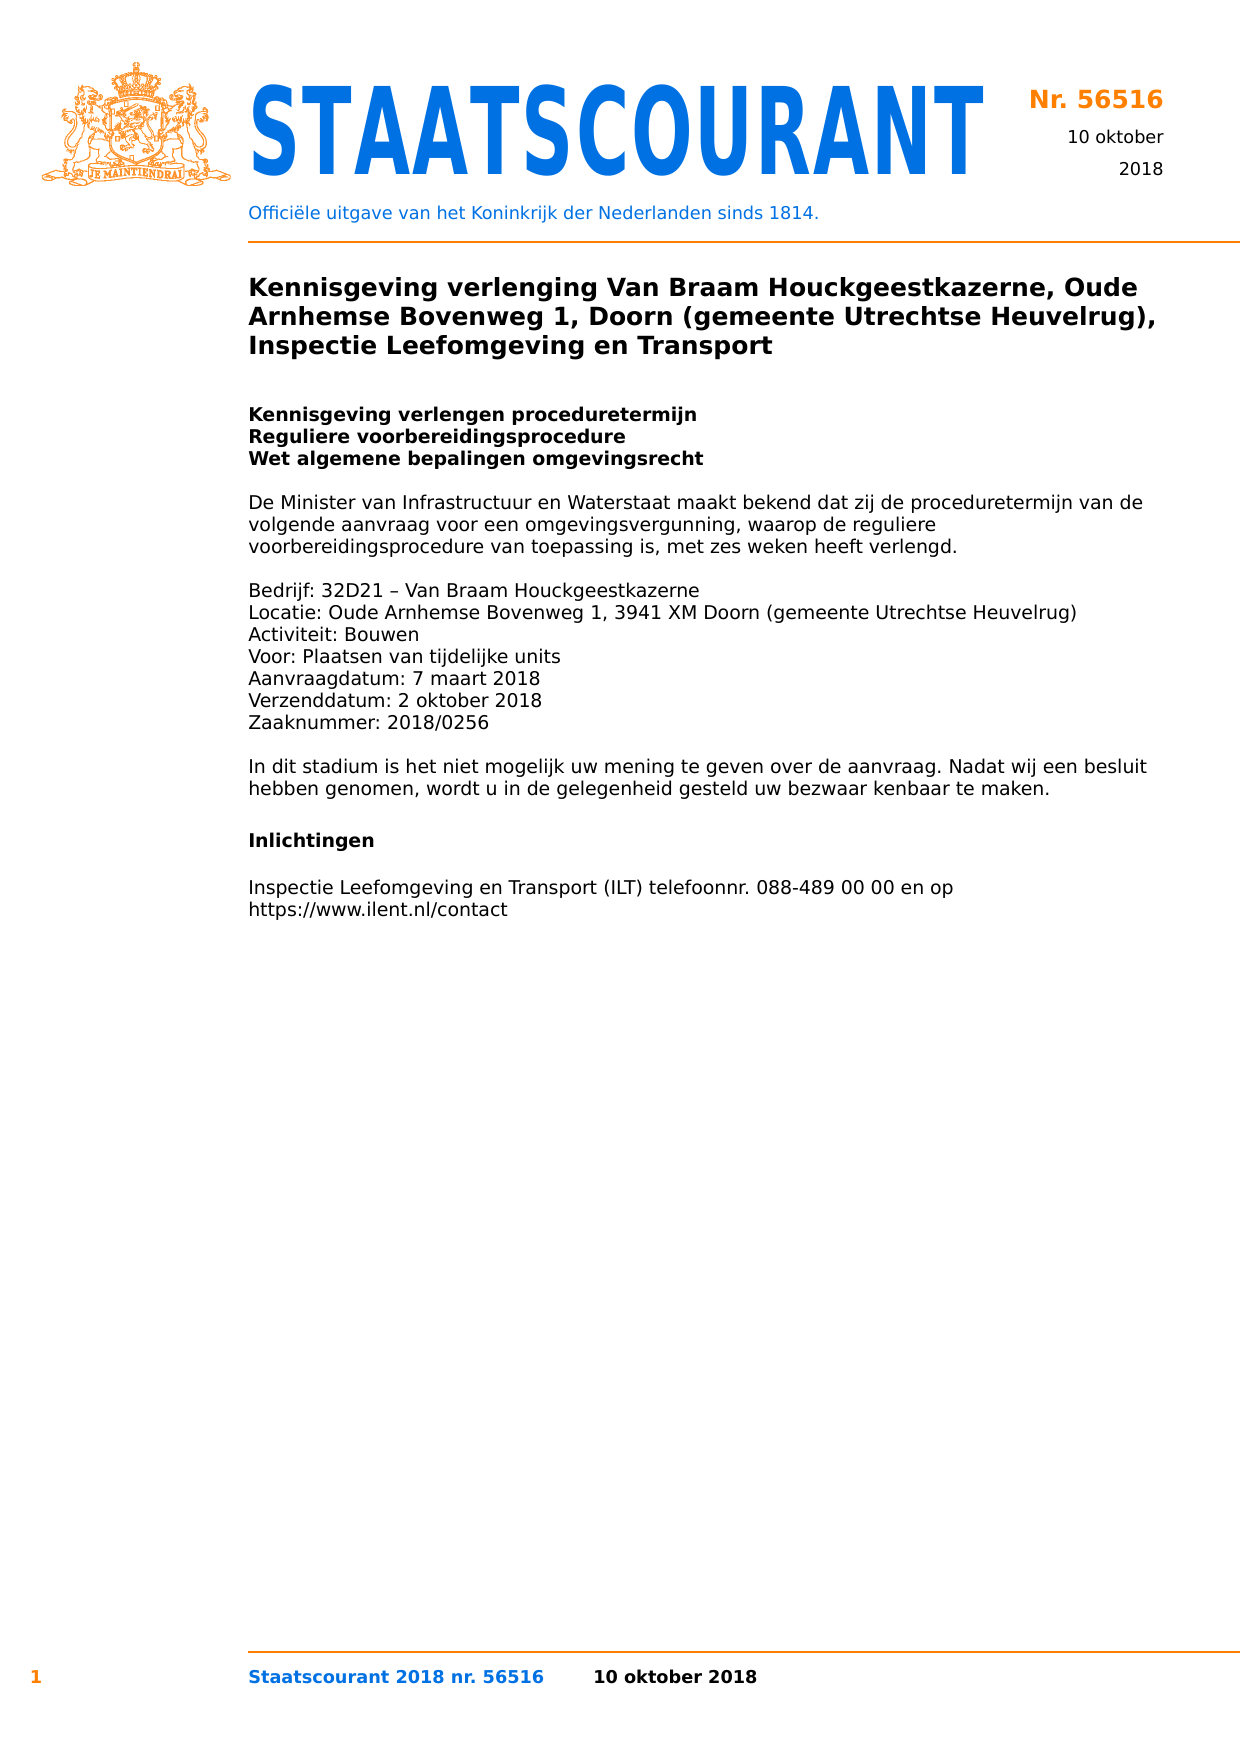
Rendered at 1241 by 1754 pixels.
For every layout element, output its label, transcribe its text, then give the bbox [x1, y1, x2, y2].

text Kennisgeving verlengen proceduretermijn [248, 404, 1163, 426]
subtitle Kennisgeving verlenging Van Braam Houckgeestkazerne, Oude Arnhemse Bovenweg 1, Doorn (gemeente Utrechtse Heuvelrug), Inspectie Leefomgeving en Transport [248, 273, 1163, 361]
text Aanvraagdatum: 7 maart 2018 [248, 668, 1163, 690]
table_header STAATSCOURANT [248, 62, 998, 203]
text Reguliere voorbereidingsprocedure [248, 426, 1163, 448]
table_cell 2018 [998, 153, 1240, 203]
table_cell 10 oktober [998, 121, 1240, 153]
table_header Nr. 56516 [998, 62, 1240, 121]
text Activiteit: Bouwen [248, 624, 1163, 646]
table_cell Officiële uitgave van het Koninkrijk der Nederlanden sinds 1814. [248, 203, 1240, 241]
text Wet algemene bepalingen omgevingsrecht [248, 448, 1163, 470]
picture [41, 62, 231, 186]
text Bedrijf: 32D21 – Van Braam Houckgeestkazerne [248, 580, 1163, 602]
text De Minister van Infrastructuur en Waterstaat maakt bekend dat zij de proceduretermijn van de volgende aanvraag voor een omgevingsvergunning, waarop de reguliere voorbereidingsprocedure van toepassing is, met zes weken heeft verlengd. [248, 492, 1163, 558]
subtitle Inlichtingen [248, 829, 1163, 852]
text Verzenddatum: 2 oktober 2018 [248, 690, 1163, 712]
table_header [25, 62, 248, 241]
text Locatie: Oude Arnhemse Bovenweg 1, 3941 XM Doorn (gemeente Utrechtse Heuvelrug) [248, 602, 1163, 624]
text In dit stadium is het niet mogelijk uw mening te geven over de aanvraag. Nadat wij een besluit hebben genomen, wordt u in de gelegenheid gesteld uw bezwaar kenbaar te maken. [248, 756, 1163, 799]
text Zaaknummer: 2018/0256 [248, 712, 1163, 734]
text Voor: Plaatsen van tijdelijke units [248, 646, 1163, 668]
text Inspectie Leefomgeving en Transport (ILT) telefoonnr. 088-489 00 00 en op https://www.ilent.nl/contact [248, 877, 1163, 921]
